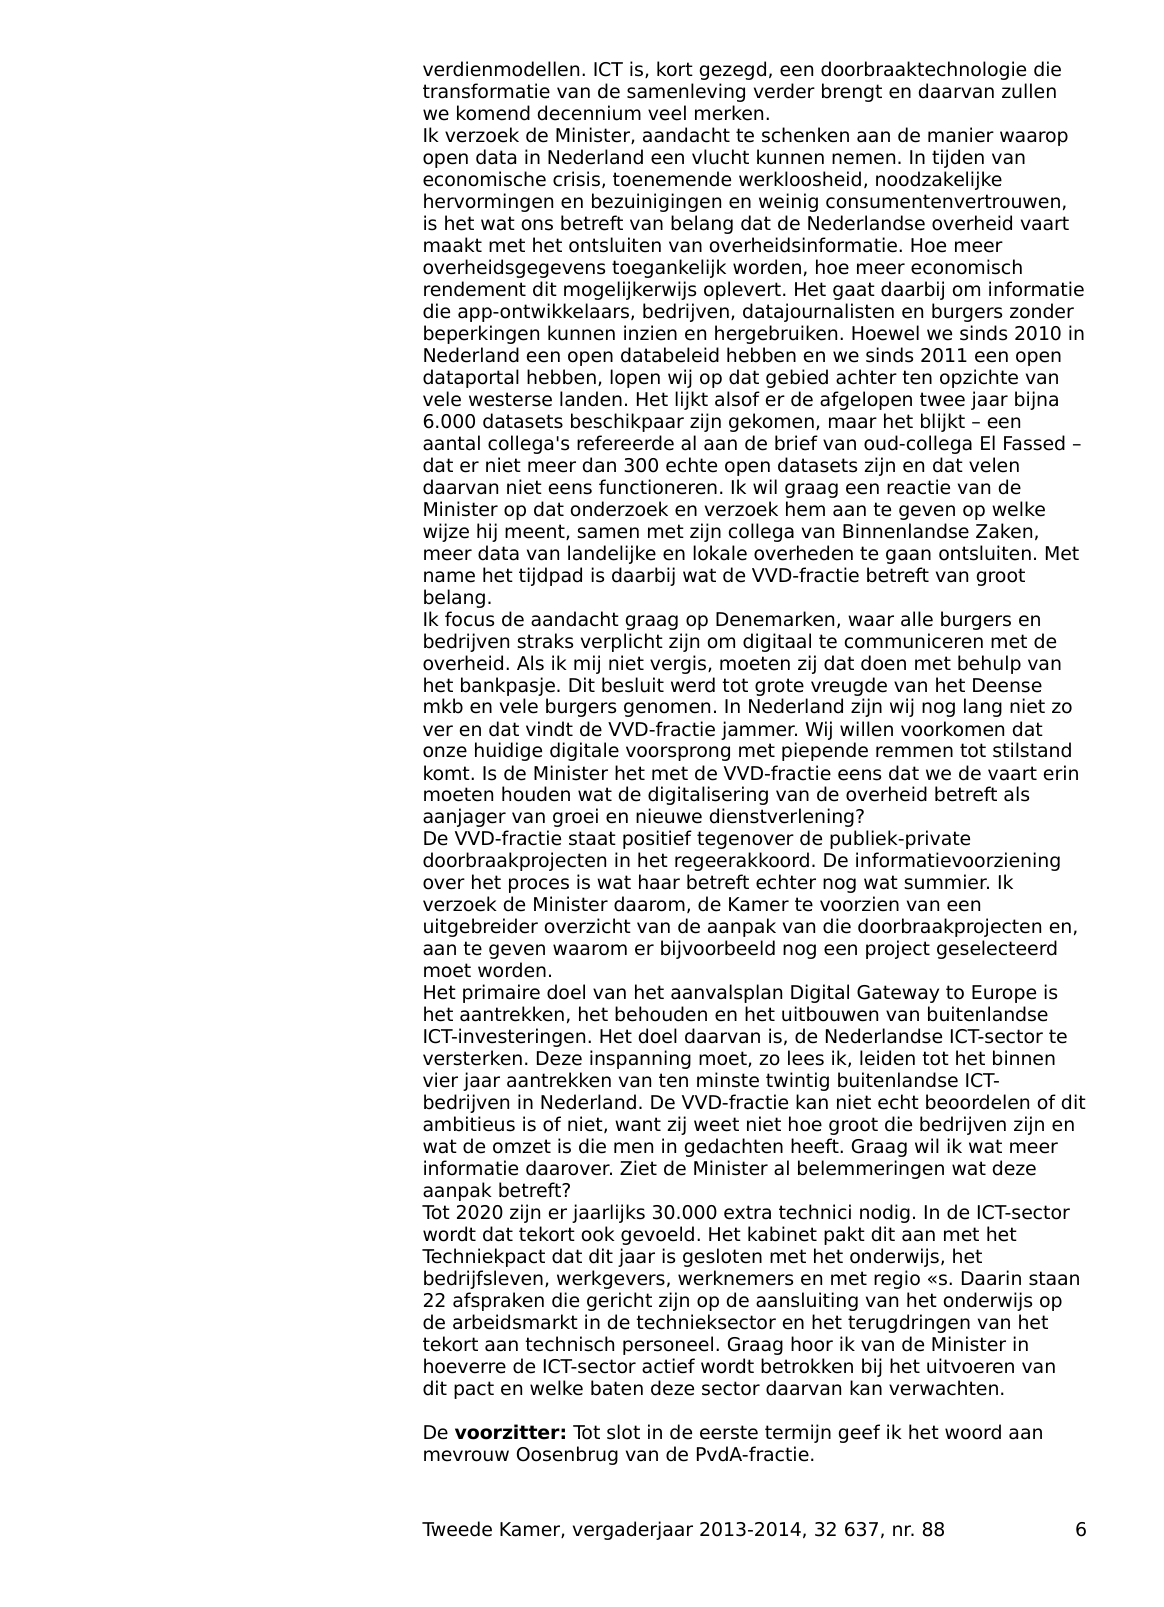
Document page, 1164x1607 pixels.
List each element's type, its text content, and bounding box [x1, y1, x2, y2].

text De voorzitter: Tot slot in de eerste termijn geef ik het woord aan mevrouw Oosenbrug van de PvdA-fractie. [422, 1422, 1087, 1466]
text Het primaire doel van het aanvalsplan Digital Gateway to Europe is het aantrekken, het behouden en het uitbouwen van buitenlandse ICT-investeringen. Het doel daarvan is, de Nederlandse ICT-sector te versterken. Deze inspanning moet, zo lees ik, leiden tot het binnen vier jaar aantrekken van ten minste twintig buitenlandse ICT-bedrijven in Nederland. De VVD-fractie kan niet echt beoordelen of dit ambitieus is of niet, want zij weet niet hoe groot die bedrijven zijn en wat de omzet is die men in gedachten heeft. Graag wil ik wat meer informatie daarover. Ziet de Minister al belemmeringen wat deze aanpak betreft? [422, 982, 1087, 1202]
text Ik focus de aandacht graag op Denemarken, waar alle burgers en bedrijven straks verplicht zijn om digitaal te communiceren met de overheid. Als ik mij niet vergis, moeten zij dat doen met behulp van het bankpasje. Dit besluit werd tot grote vreugde van het Deense mkb en vele burgers genomen. In Nederland zijn wij nog lang niet zo ver en dat vindt de VVD-fractie jammer. Wij willen voorkomen dat onze huidige digitale voorsprong met piepende remmen tot stilstand komt. Is de Minister het met de VVD-fractie eens dat we de vaart erin moeten houden wat de digitalisering van de overheid betreft als aanjager van groei en nieuwe dienstverlening? [422, 608, 1087, 828]
text verdienmodellen. ICT is, kort gezegd, een doorbraaktechnologie die transformatie van de samenleving verder brengt en daarvan zullen we komend decennium veel merken. [422, 59, 1087, 125]
text Ik verzoek de Minister, aandacht te schenken aan de manier waarop open data in Nederland een vlucht kunnen nemen. In tijden van economische crisis, toenemende werkloosheid, noodzakelijke hervormingen en bezuinigingen en weinig consumentenvertrouwen, is het wat ons betreft van belang dat de Nederlandse overheid vaart maakt met het ontsluiten van overheidsinformatie. Hoe meer overheidsgegevens toegankelijk worden, hoe meer economisch rendement dit mogelijkerwijs oplevert. Het gaat daarbij om informatie die app-ontwikkelaars, bedrijven, datajournalisten en burgers zonder beperkingen kunnen inzien en hergebruiken. Hoewel we sinds 2010 in Nederland een open databeleid hebben en we sinds 2011 een open dataportal hebben, lopen wij op dat gebied achter ten opzichte van vele westerse landen. Het lijkt alsof er de afgelopen twee jaar bijna 6.000 datasets beschikpaar zijn gekomen, maar het blijkt – een aantal collega's refereerde al aan de brief van oud-collega El Fassed – dat er niet meer dan 300 echte open datasets zijn en dat velen daarvan niet eens functioneren. Ik wil graag een reactie van de Minister op dat onderzoek en verzoek hem aan te geven op welke wijze hij meent, samen met zijn collega van Binnenlandse Zaken, meer data van landelijke en lokale overheden te gaan ontsluiten. Met name het tijdpad is daarbij wat de VVD-fractie betreft van groot belang. [422, 125, 1087, 608]
text Tot 2020 zijn er jaarlijks 30.000 extra technici nodig. In de ICT-sector wordt dat tekort ook gevoeld. Het kabinet pakt dit aan met het Techniekpact dat dit jaar is gesloten met het onderwijs, het bedrijfsleven, werkgevers, werknemers en met regio «s. Daarin staan 22 afspraken die gericht zijn op de aansluiting van het onderwijs op de arbeidsmarkt in de technieksector en het terugdringen van het tekort aan technisch personeel. Graag hoor ik van de Minister in hoeverre de ICT-sector actief wordt betrokken bij het uitvoeren van dit pact en welke baten deze sector daarvan kan verwachten. [422, 1202, 1087, 1400]
text De VVD-fractie staat positief tegenover de publiek-private doorbraakprojecten in het regeerakkoord. De informatievoorziening over het proces is wat haar betreft echter nog wat summier. Ik verzoek de Minister daarom, de Kamer te voorzien van een uitgebreider overzicht van de aanpak van die doorbraakprojecten en, aan te geven waarom er bijvoorbeeld nog een project geselecteerd moet worden. [422, 828, 1087, 982]
